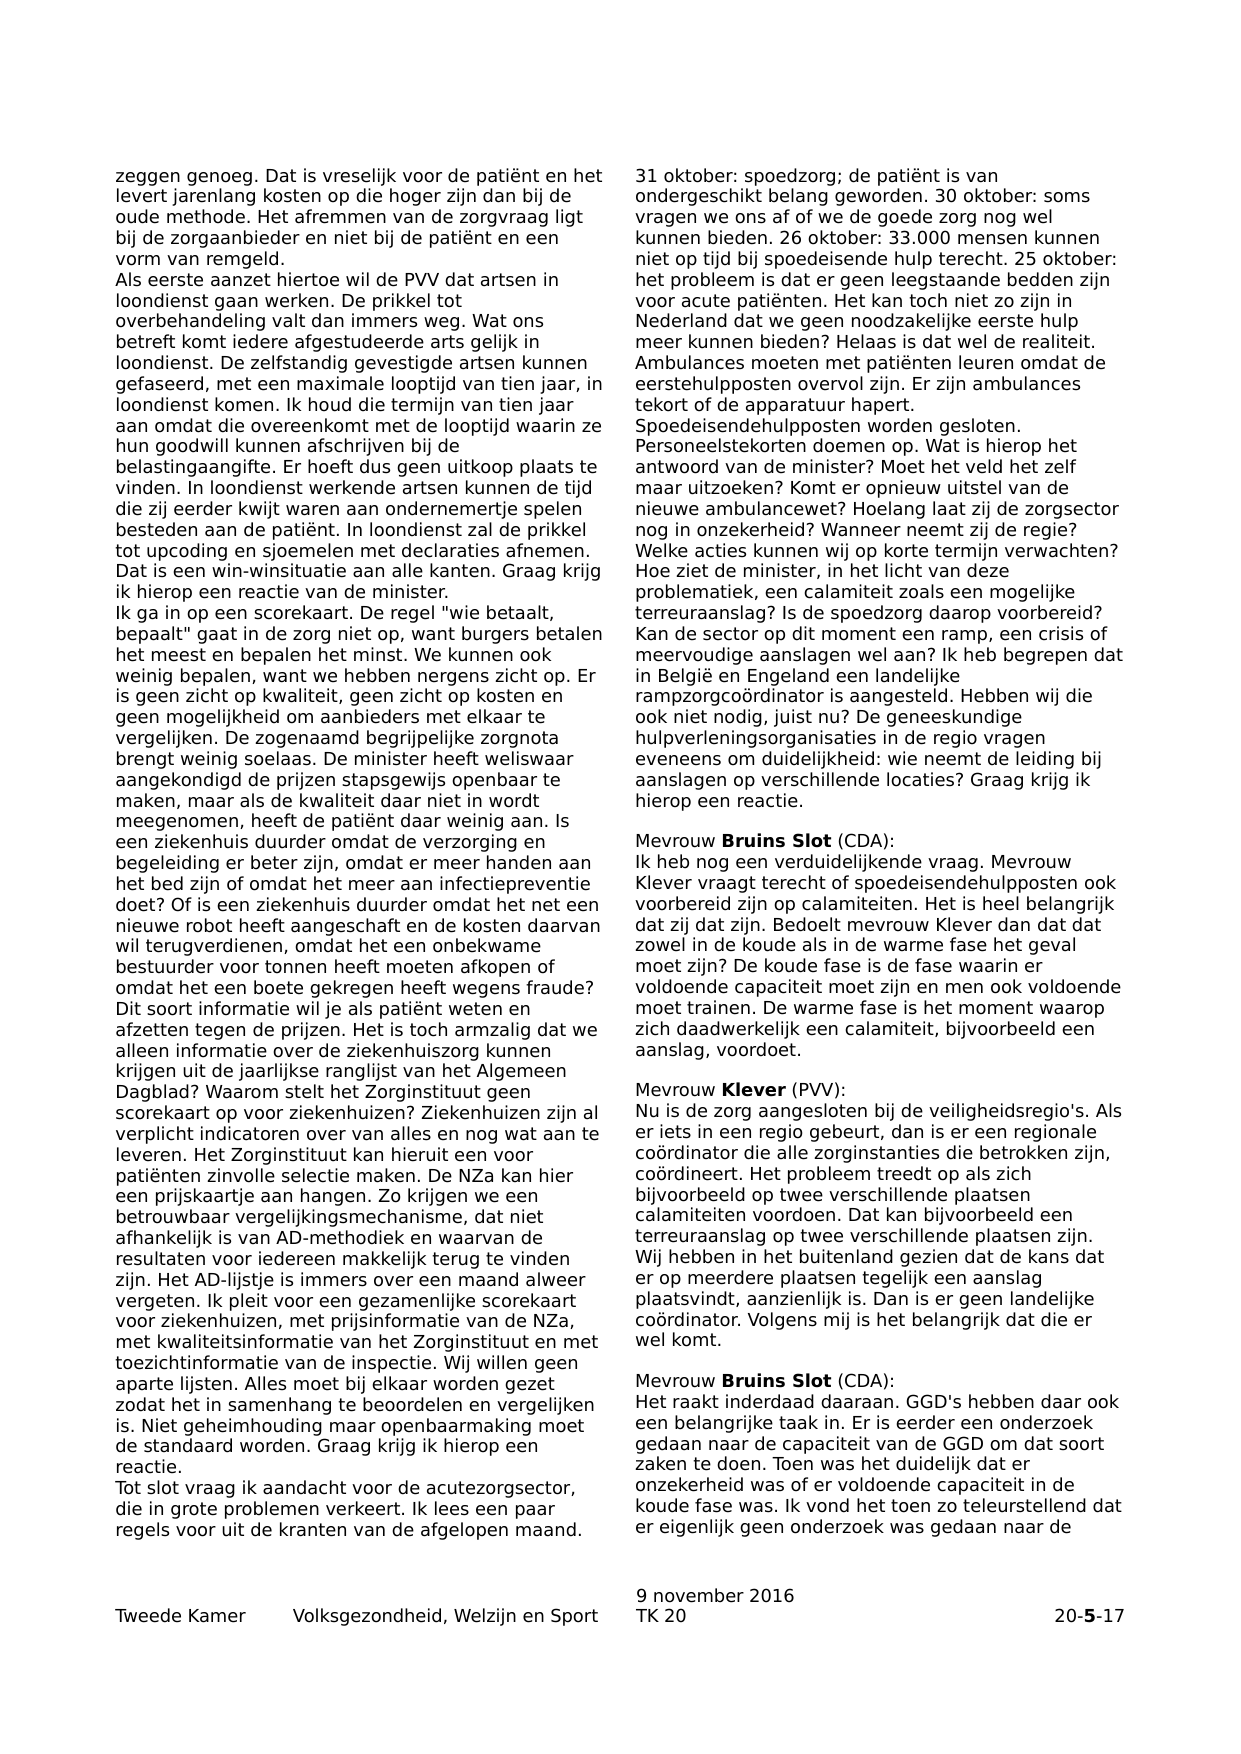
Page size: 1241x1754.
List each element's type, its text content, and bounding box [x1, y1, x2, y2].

text Ik heb nog een verduidelijkende vraag. Mevrouw Klever vraagt terecht of spoedeisendehulpposten ook voorbereid zijn op calamiteiten. Het is heel belangrijk dat zij dat zijn. Bedoelt mevrouw Klever dan dat dat zowel in de koude als in de warme fase het geval moet zijn? De koude fase is de fase waarin er voldoende capaciteit moet zijn en men ook voldoende moet trainen. De warme fase is het moment waarop zich daadwerkelijk een calamiteit, bijvoorbeeld een aanslag, voordoet. [635, 852, 1125, 1060]
text Dit soort informatie wil je als patiënt weten en afzetten tegen de prijzen. Het is toch armzalig dat we alleen informatie over de ziekenhuiszorg kunnen krijgen uit de jaarlijkse ranglijst van het Algemeen Dagblad? Waarom stelt het Zorginstituut geen scorekaart op voor ziekenhuizen? Ziekenhuizen zijn al verplicht indicatoren over van alles en nog wat aan te leveren. Het Zorginstituut kan hieruit een voor patiënten zinvolle selectie maken. De NZa kan hier een prijskaartje aan hangen. Zo krijgen we een betrouwbaar vergelijkingsmechanisme, dat niet afhankelijk is van AD-methodiek en waarvan de resultaten voor iedereen makkelijk terug te vinden zijn. Het AD-lijstje is immers over een maand alweer vergeten. Ik pleit voor een gezamenlijke scorekaart voor ziekenhuizen, met prijsinformatie van de NZa, met kwaliteitsinformatie van het Zorginstituut en met toezichtinformatie van de inspectie. Wij willen geen aparte lijsten. Alles moet bij elkaar worden gezet zodat het in samenhang te beoordelen en vergelijken is. Niet geheimhouding maar openbaarmaking moet de standaard worden. Graag krijg ik hierop een reactie. [115, 999, 605, 1478]
text 31 oktober: spoedzorg; de patiënt is van ondergeschikt belang geworden. 30 oktober: soms vragen we ons af of we de goede zorg nog wel kunnen bieden. 26 oktober: 33.000 mensen kunnen niet op tijd bij spoedeisende hulp terecht. 25 oktober: het probleem is dat er geen leegstaande bedden zijn voor acute patiënten. Het kan toch niet zo zijn in Nederland dat we geen noodzakelijke eerste hulp meer kunnen bieden? Helaas is dat wel de realiteit. Ambulances moeten met patiënten leuren omdat de eerstehulpposten overvol zijn. Er zijn ambulances tekort of de apparatuur hapert. Spoedeisendehulpposten worden gesloten. Personeelstekorten doemen op. Wat is hierop het antwoord van de minister? Moet het veld het zelf maar uitzoeken? Komt er opnieuw uitstel van de nieuwe ambulancewet? Hoelang laat zij de zorgsector nog in onzekerheid? Wanneer neemt zij de regie? Welke acties kunnen wij op korte termijn verwachten? Hoe ziet de minister, in het licht van deze problematiek, een calamiteit zoals een mogelijke terreuraanslag? Is de spoedzorg daarop voorbereid? Kan de sector op dit moment een ramp, een crisis of meervoudige aanslagen wel aan? Ik heb begrepen dat in België en Engeland een landelijke rampzorgcoördinator is aangesteld. Hebben wij die ook niet nodig, juist nu? De geneeskundige hulpverleningsorganisaties in de regio vragen eveneens om duidelijkheid: wie neemt de leiding bij aanslagen op verschillende locaties? Graag krijg ik hierop een reactie. [635, 165, 1125, 811]
text zeggen genoeg. Dat is vreselijk voor de patiënt en het levert jarenlang kosten op die hoger zijn dan bij de oude methode. Het afremmen van de zorgvraag ligt bij de zorgaanbieder en niet bij de patiënt en een vorm van remgeld. [115, 165, 605, 269]
text Tot slot vraag ik aandacht voor de acutezorgsector, die in grote problemen verkeert. Ik lees een paar regels voor uit de kranten van de afgelopen maand. [115, 1478, 605, 1540]
text Mevrouw Klever (PVV): [635, 1080, 1125, 1101]
text Mevrouw Bruins Slot (CDA): [635, 831, 1125, 852]
text Nu is de zorg aangesloten bij de veiligheidsregio's. Als er iets in een regio gebeurt, dan is er een regionale coördinator die alle zorginstanties die betrokken zijn, coördineert. Het probleem treedt op als zich bijvoorbeeld op twee verschillende plaatsen calamiteiten voordoen. Dat kan bijvoorbeeld een terreuraanslag op twee verschillende plaatsen zijn. Wij hebben in het buitenland gezien dat de kans dat er op meerdere plaatsen tegelijk een aanslag plaatsvindt, aanzienlijk is. Dan is er geen landelijke coördinator. Volgens mij is het belangrijk dat die er wel komt. [635, 1101, 1125, 1351]
text Als eerste aanzet hiertoe wil de PVV dat artsen in loondienst gaan werken. De prikkel tot overbehandeling valt dan immers weg. Wat ons betreft komt iedere afgestudeerde arts gelijk in loondienst. De zelfstandig gevestigde artsen kunnen gefaseerd, met een maximale looptijd van tien jaar, in loondienst komen. Ik houd die termijn van tien jaar aan omdat die overeenkomt met de looptijd waarin ze hun goodwill kunnen afschrijven bij de belastingaangifte. Er hoeft dus geen uitkoop plaats te vinden. In loondienst werkende artsen kunnen de tijd die zij eerder kwijt waren aan ondernemertje spelen besteden aan de patiënt. In loondienst zal de prikkel tot upcoding en sjoemelen met declaraties afnemen. Dat is een win-winsituatie aan alle kanten. Graag krijg ik hierop een reactie van de minister. [115, 269, 605, 603]
text Het raakt inderdaad daaraan. GGD's hebben daar ook een belangrijke taak in. Er is eerder een onderzoek gedaan naar de capaciteit van de GGD om dat soort zaken te doen. Toen was het duidelijk dat er onzekerheid was of er voldoende capaciteit in de koude fase was. Ik vond het toen zo teleurstellend dat er eigenlijk geen onderzoek was gedaan naar de [635, 1392, 1125, 1537]
text Mevrouw Bruins Slot (CDA): [635, 1371, 1125, 1392]
text Ik ga in op een scorekaart. De regel "wie betaalt, bepaalt" gaat in de zorg niet op, want burgers betalen het meest en bepalen het minst. We kunnen ook weinig bepalen, want we hebben nergens zicht op. Er is geen zicht op kwaliteit, geen zicht op kosten en geen mogelijkheid om aanbieders met elkaar te vergelijken. De zogenaamd begrijpelijke zorgnota brengt weinig soelaas. De minister heeft weliswaar aangekondigd de prijzen stapsgewijs openbaar te maken, maar als de kwaliteit daar niet in wordt meegenomen, heeft de patiënt daar weinig aan. Is een ziekenhuis duurder omdat de verzorging en begeleiding er beter zijn, omdat er meer handen aan het bed zijn of omdat het meer aan infectiepreventie doet? Of is een ziekenhuis duurder omdat het net een nieuwe robot heeft aangeschaft en de kosten daarvan wil terugverdienen, omdat het een onbekwame bestuurder voor tonnen heeft moeten afkopen of omdat het een boete gekregen heeft wegens fraude? [115, 603, 605, 999]
